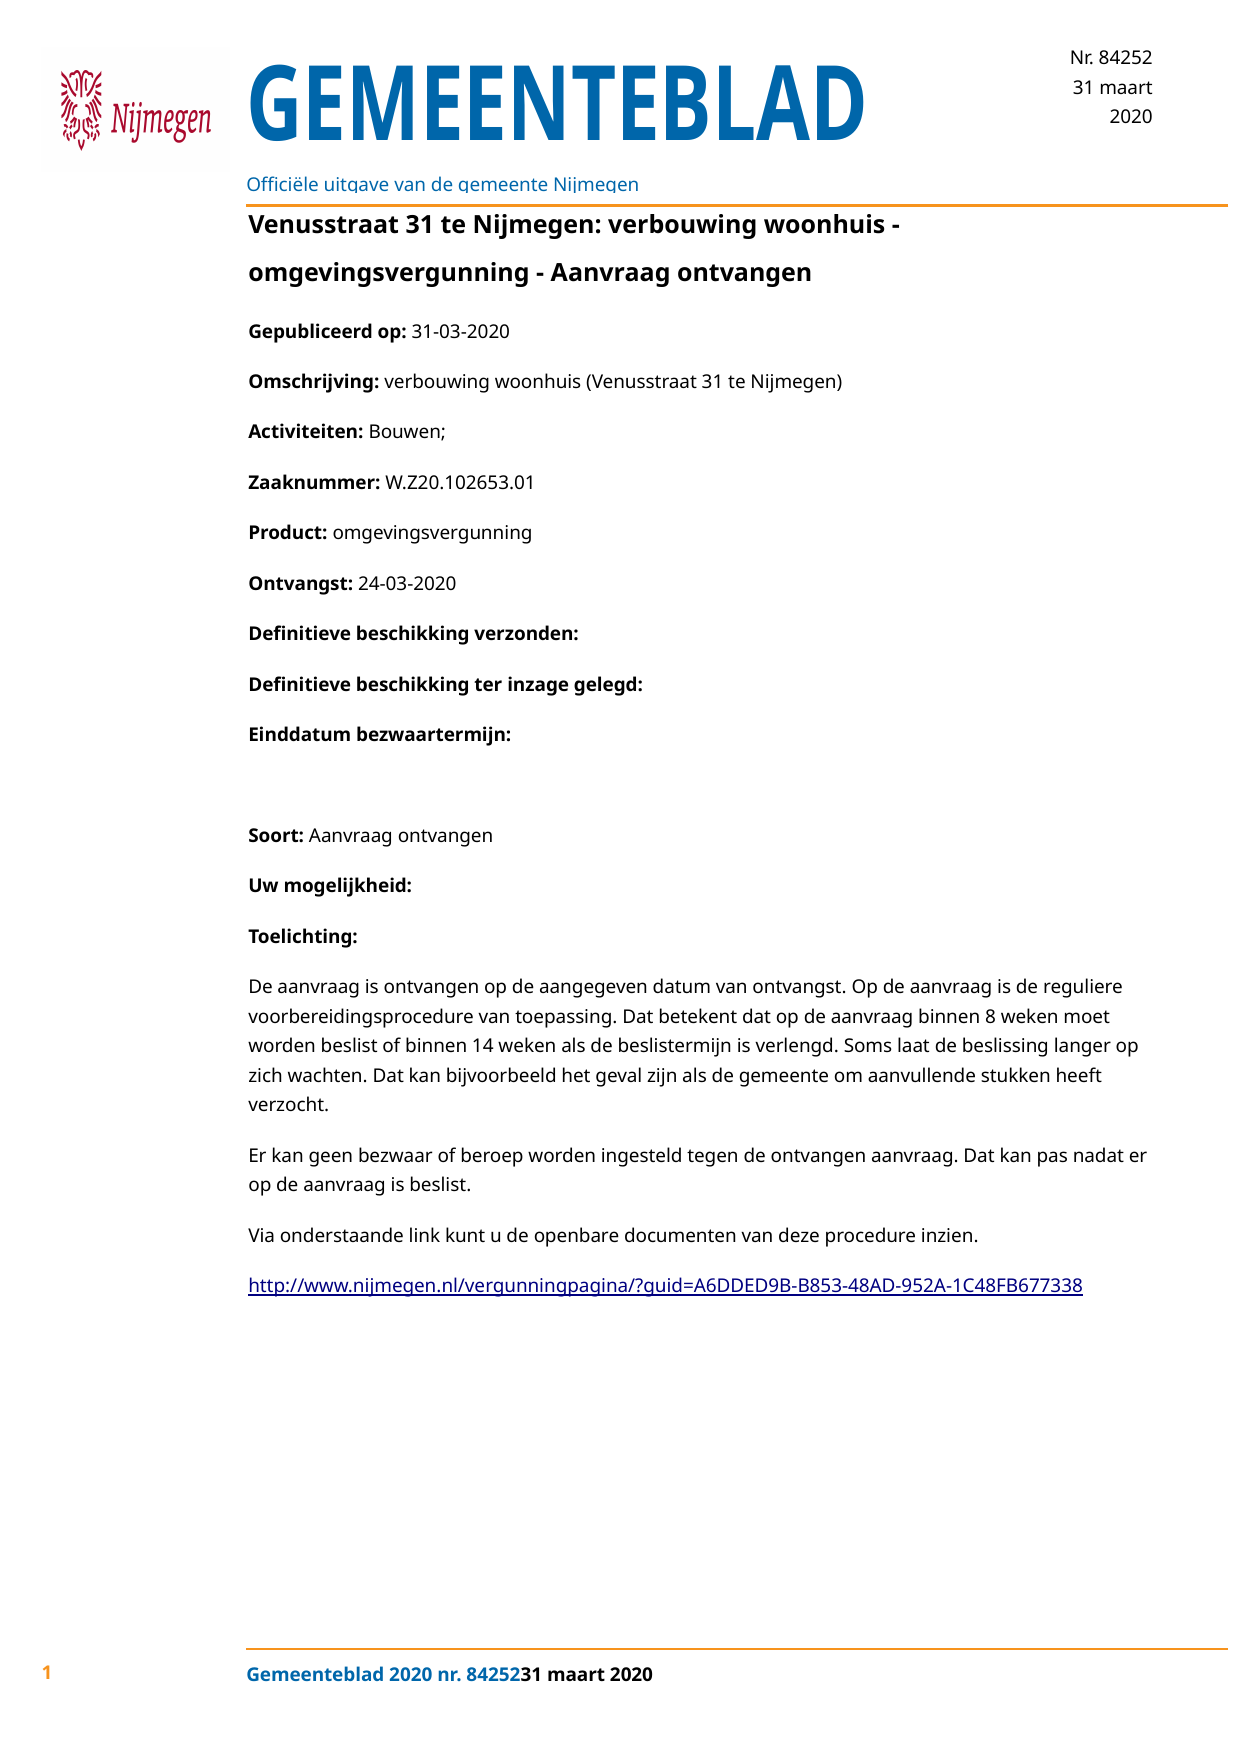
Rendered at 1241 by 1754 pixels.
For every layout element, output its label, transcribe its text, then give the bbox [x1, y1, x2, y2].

picture [41, 47, 231, 172]
text Venusstraat 31 te Nijmegen: verbouwing woonhuis - omgevingsvergunning - Aanvraag ontvangen [248, 207, 1152, 288]
text Activiteiten: Bouwen; [248, 419, 1152, 444]
text Uw mogelijkheid: [248, 872, 1152, 898]
text De aanvraag is ontvangen op de aangegeven datum van ontvangst. Op de aanvraag is de reguliere voorbereidingsprocedure van toepassing. Dat betekent dat op de aanvraag binnen 8 weken moet worden beslist of binnen 14 weken als de beslistermijn is verlengd. Soms laat de beslissing langer op zich wachten. Dat kan bijvoorbeeld het geval zijn als de gemeente om aanvullende stukken heeft verzocht. [248, 973, 1152, 1117]
text Toelichting: [248, 923, 1152, 949]
text Soort: Aanvraag ontvangen [248, 822, 1152, 848]
text Einddatum bezwaartermijn: [248, 721, 1152, 747]
text Via onderstaande link kunt u de openbare documenten van deze procedure inzien. [248, 1222, 1152, 1248]
text Omschrijving: verbouwing woonhuis (Venusstraat 31 te Nijmegen) [248, 368, 1152, 394]
text Definitieve beschikking verzonden: [248, 620, 1152, 646]
text Er kan geen bezwaar of beroep worden ingesteld tegen de ontvangen aanvraag. Dat kan pas nadat er op de aanvraag is beslist. [248, 1142, 1152, 1197]
text Product: omgevingsvergunning [248, 519, 1152, 545]
text Zaaknummer: W.Z20.102653.01 [248, 469, 1152, 495]
text Definitieve beschikking ter inzage gelegd: [248, 671, 1152, 697]
text http://www.nijmegen.nl/vergunningpagina/?guid=A6DDED9B-B853-48AD-952A-1C48FB677338 [248, 1272, 1152, 1298]
text Ontvangst: 24-03-2020 [248, 570, 1152, 596]
text Gepubliceerd op: 31-03-2020 [248, 318, 1152, 344]
